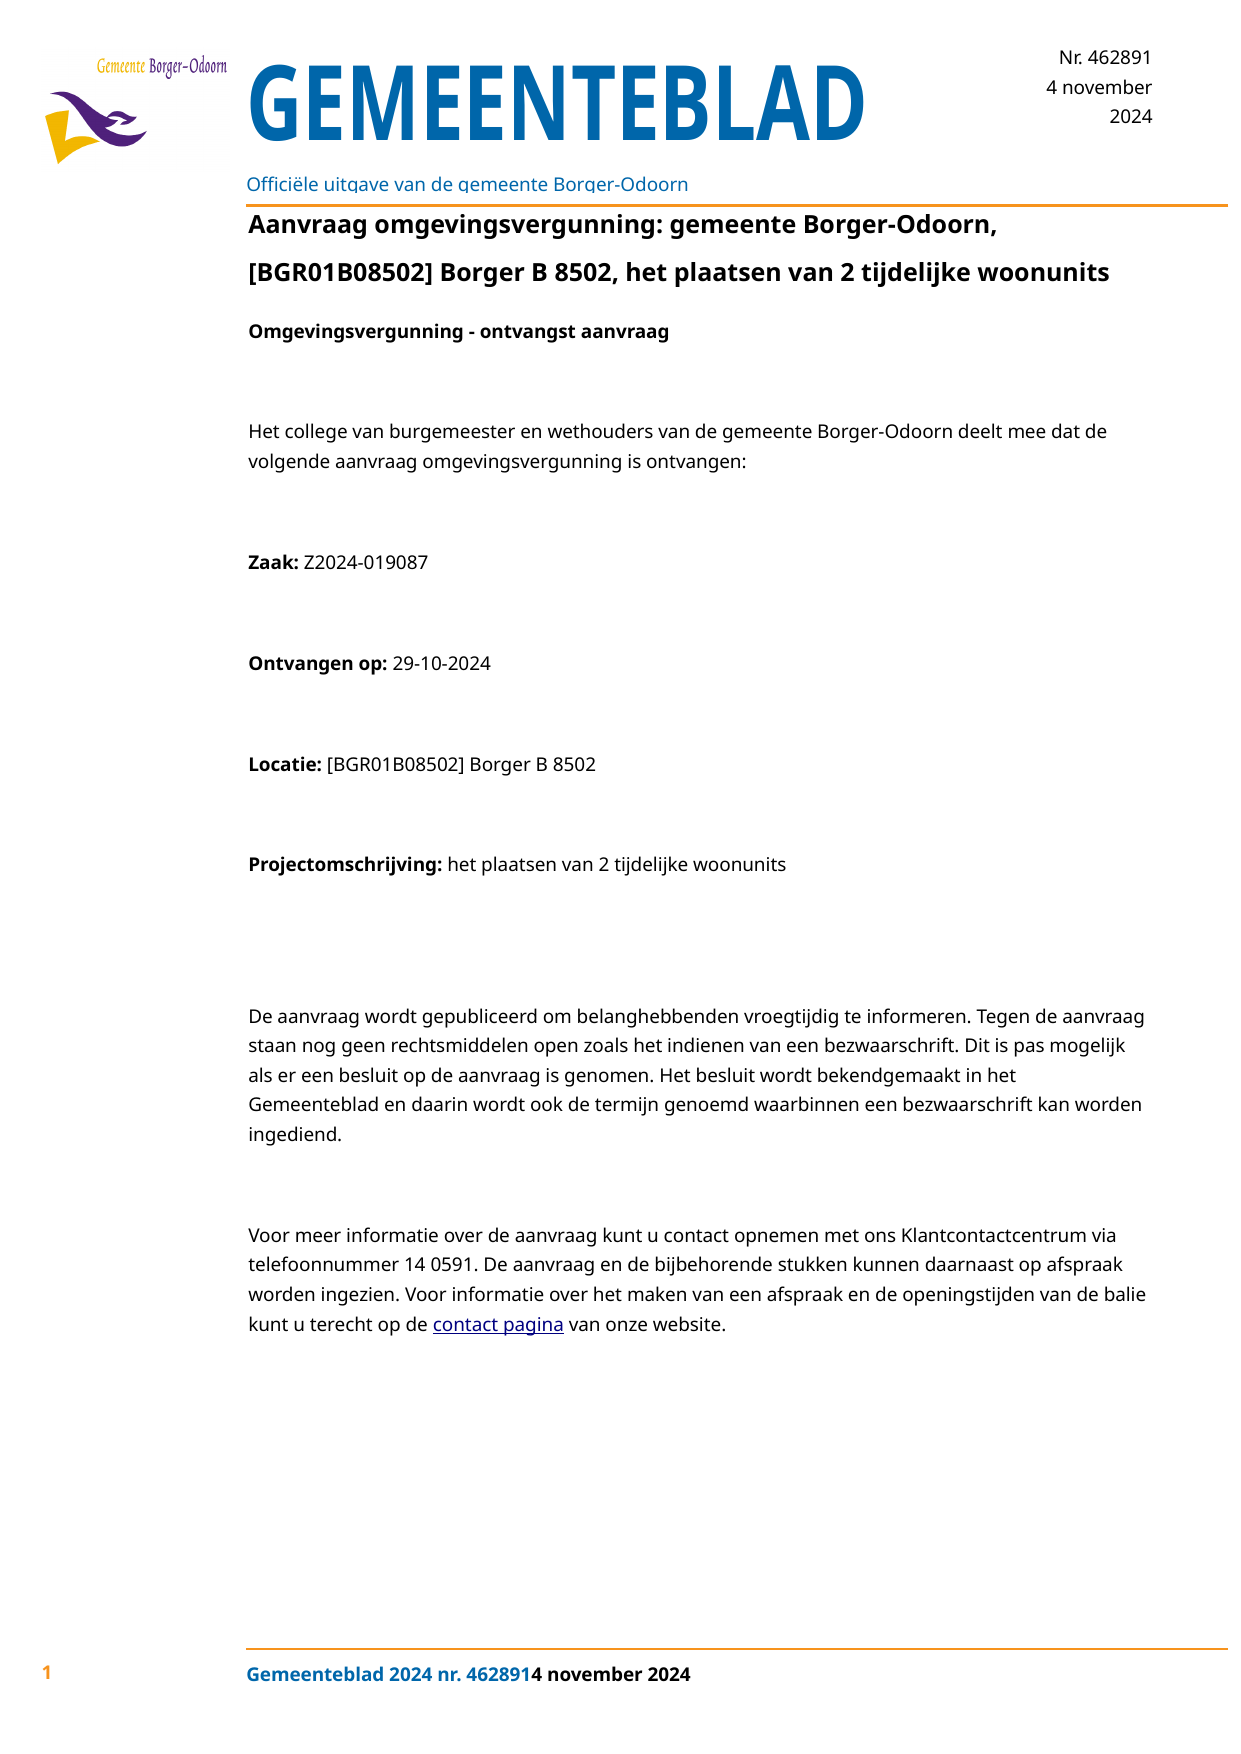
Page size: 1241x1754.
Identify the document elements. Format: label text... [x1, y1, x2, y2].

text Het college van burgemeester en wethouders van de gemeente Borger-Odoorn deelt mee dat de volgende aanvraag omgevingsvergunning is ontvangen: [248, 419, 1152, 474]
picture [41, 47, 231, 172]
text Ontvangen op: 29-10-2024 [248, 650, 1152, 676]
text Aanvraag omgevingsvergunning: gemeente Borger-Odoorn, [BGR01B08502] Borger B 8502, het plaatsen van 2 tijdelijke woonunits [248, 207, 1152, 288]
text Zaak: Z2024-019087 [248, 549, 1152, 575]
text Voor meer informatie over de aanvraag kunt u contact opnemen met ons Klantcontactcentrum via telefoonnummer 14 0591. De aanvraag en de bijbehorende stukken kunnen daarnaast op afspraak worden ingezien. Voor informatie over het maken van een afspraak en de openingstijden van de balie kunt u terecht op de contact pagina van onze website. [248, 1222, 1152, 1337]
text Projectomschrijving: het plaatsen van 2 tijdelijke woonunits [248, 852, 1152, 877]
text Locatie: [BGR01B08502] Borger B 8502 [248, 751, 1152, 777]
text Omgevingsvergunning - ontvangst aanvraag [248, 318, 1152, 344]
text De aanvraag wordt gepubliceerd om belanghebbenden vroegtijdig te informeren. Tegen de aanvraag staan nog geen rechtsmiddelen open zoals het indienen van een bezwaarschrift. Dit is pas mogelijk als er een besluit op de aanvraag is genomen. Het besluit wordt bekendgemaakt in het Gemeenteblad en daarin wordt ook de termijn genoemd waarbinnen een bezwaarschrift kan worden ingediend. [248, 1003, 1152, 1147]
